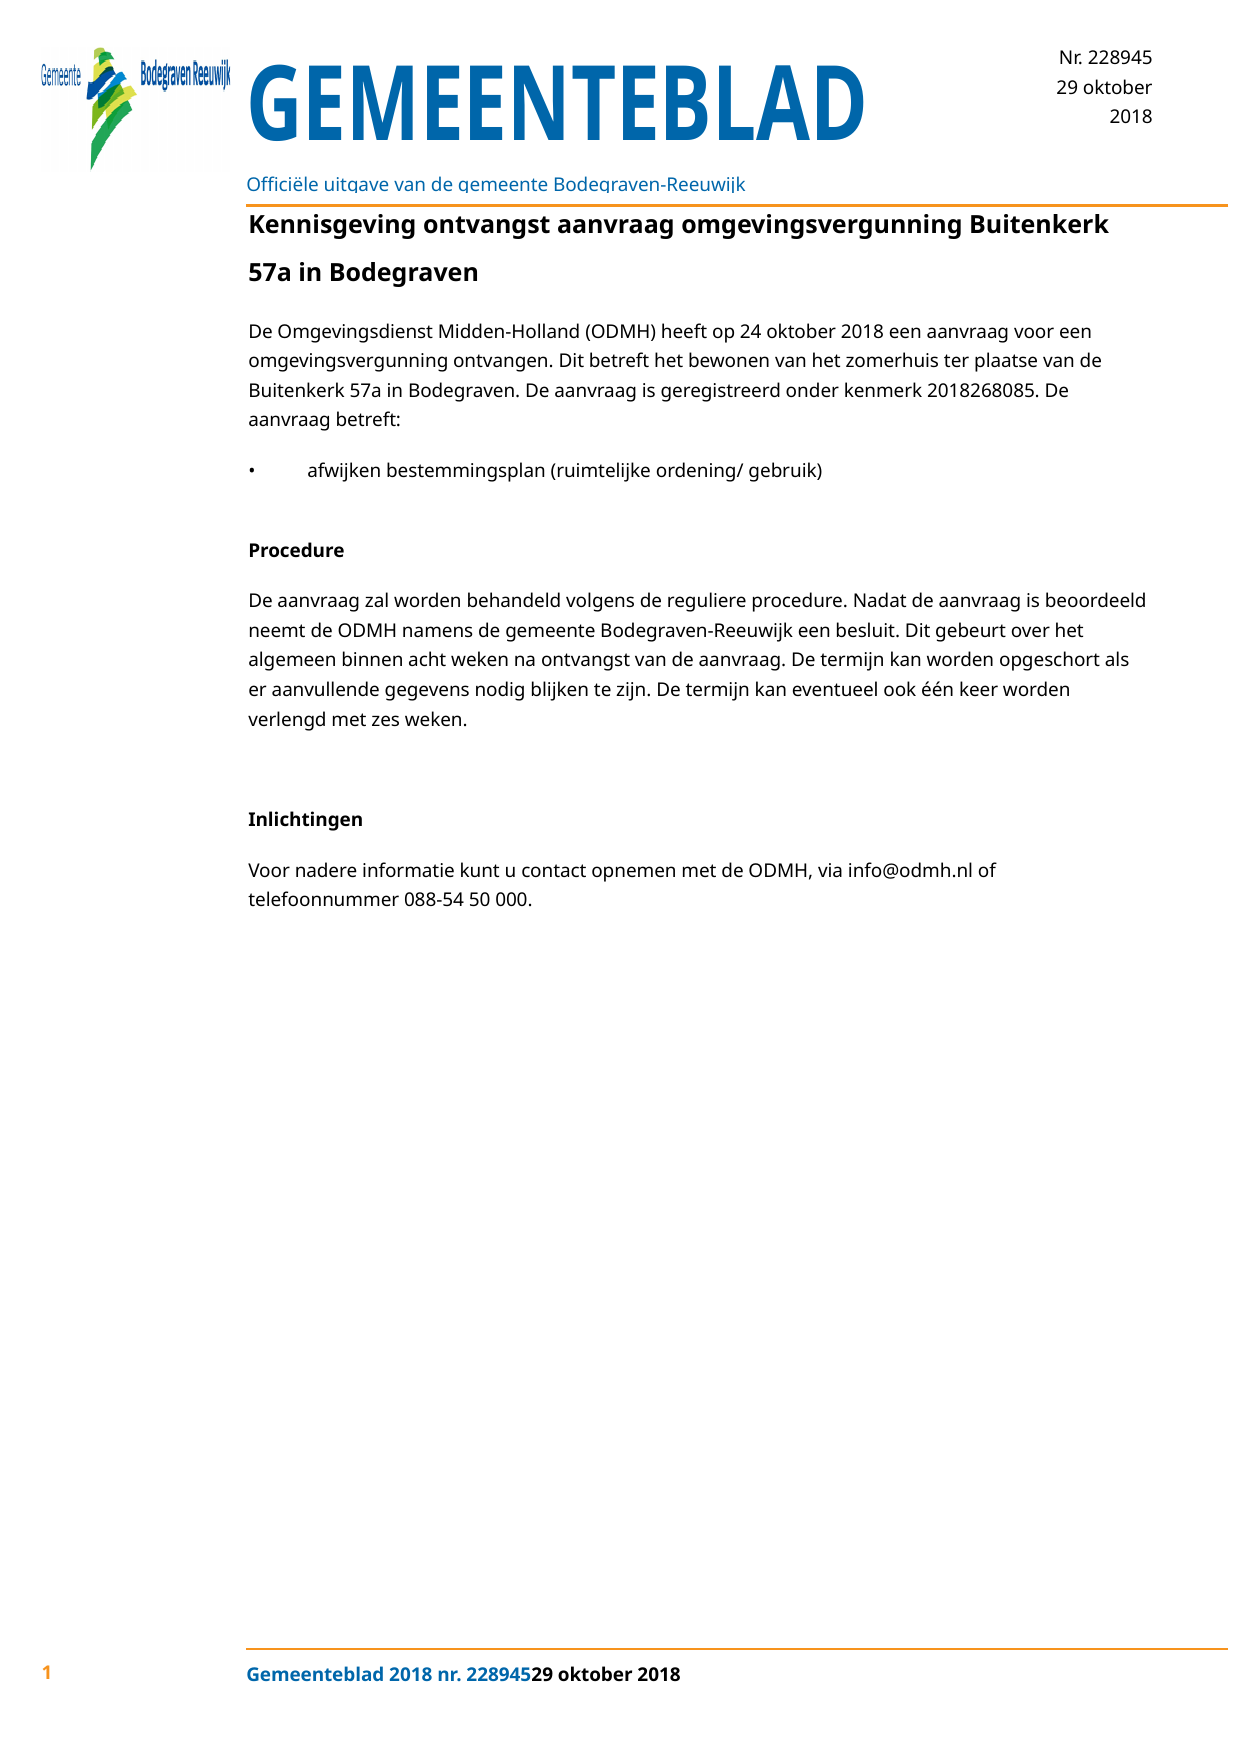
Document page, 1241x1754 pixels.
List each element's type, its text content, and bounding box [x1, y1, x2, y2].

text Voor nadere informatie kunt u contact opnemen met de ODMH, via info@odmh.nl of telefoonnummer 088-54 50 000. [248, 857, 1152, 912]
text Inlichtingen [248, 807, 1152, 832]
text De Omgevingsdienst Midden-Holland (ODMH) heeft op 24 oktober 2018 een aanvraag voor een omgevingsvergunning ontvangen. Dit betreft het bewonen van het zomerhuis ter plaatse van de Buitenkerk 57a in Bodegraven. De aanvraag is geregistreerd onder kenmerk 2018268085. De aanvraag betreft: [248, 318, 1152, 432]
list afwijken bestemmingsplan (ruimtelijke ordening/ gebruik) [248, 457, 1152, 483]
text De aanvraag zal worden behandeld volgens de reguliere procedure. Nadat de aanvraag is beoordeeld neemt de ODMH namens de gemeente Bodegraven-Reeuwijk een besluit. Dit gebeurt over het algemeen binnen acht weken na ontvangst van de aanvraag. De termijn kan worden opgeschort als er aanvullende gegevens nodig blijken te zijn. De termijn kan eventueel ook één keer worden verlengd met zes weken. [248, 587, 1152, 732]
text Procedure [248, 537, 1152, 563]
picture [41, 47, 231, 172]
text Kennisgeving ontvangst aanvraag omgevingsvergunning Buitenkerk 57a in Bodegraven [248, 207, 1152, 288]
